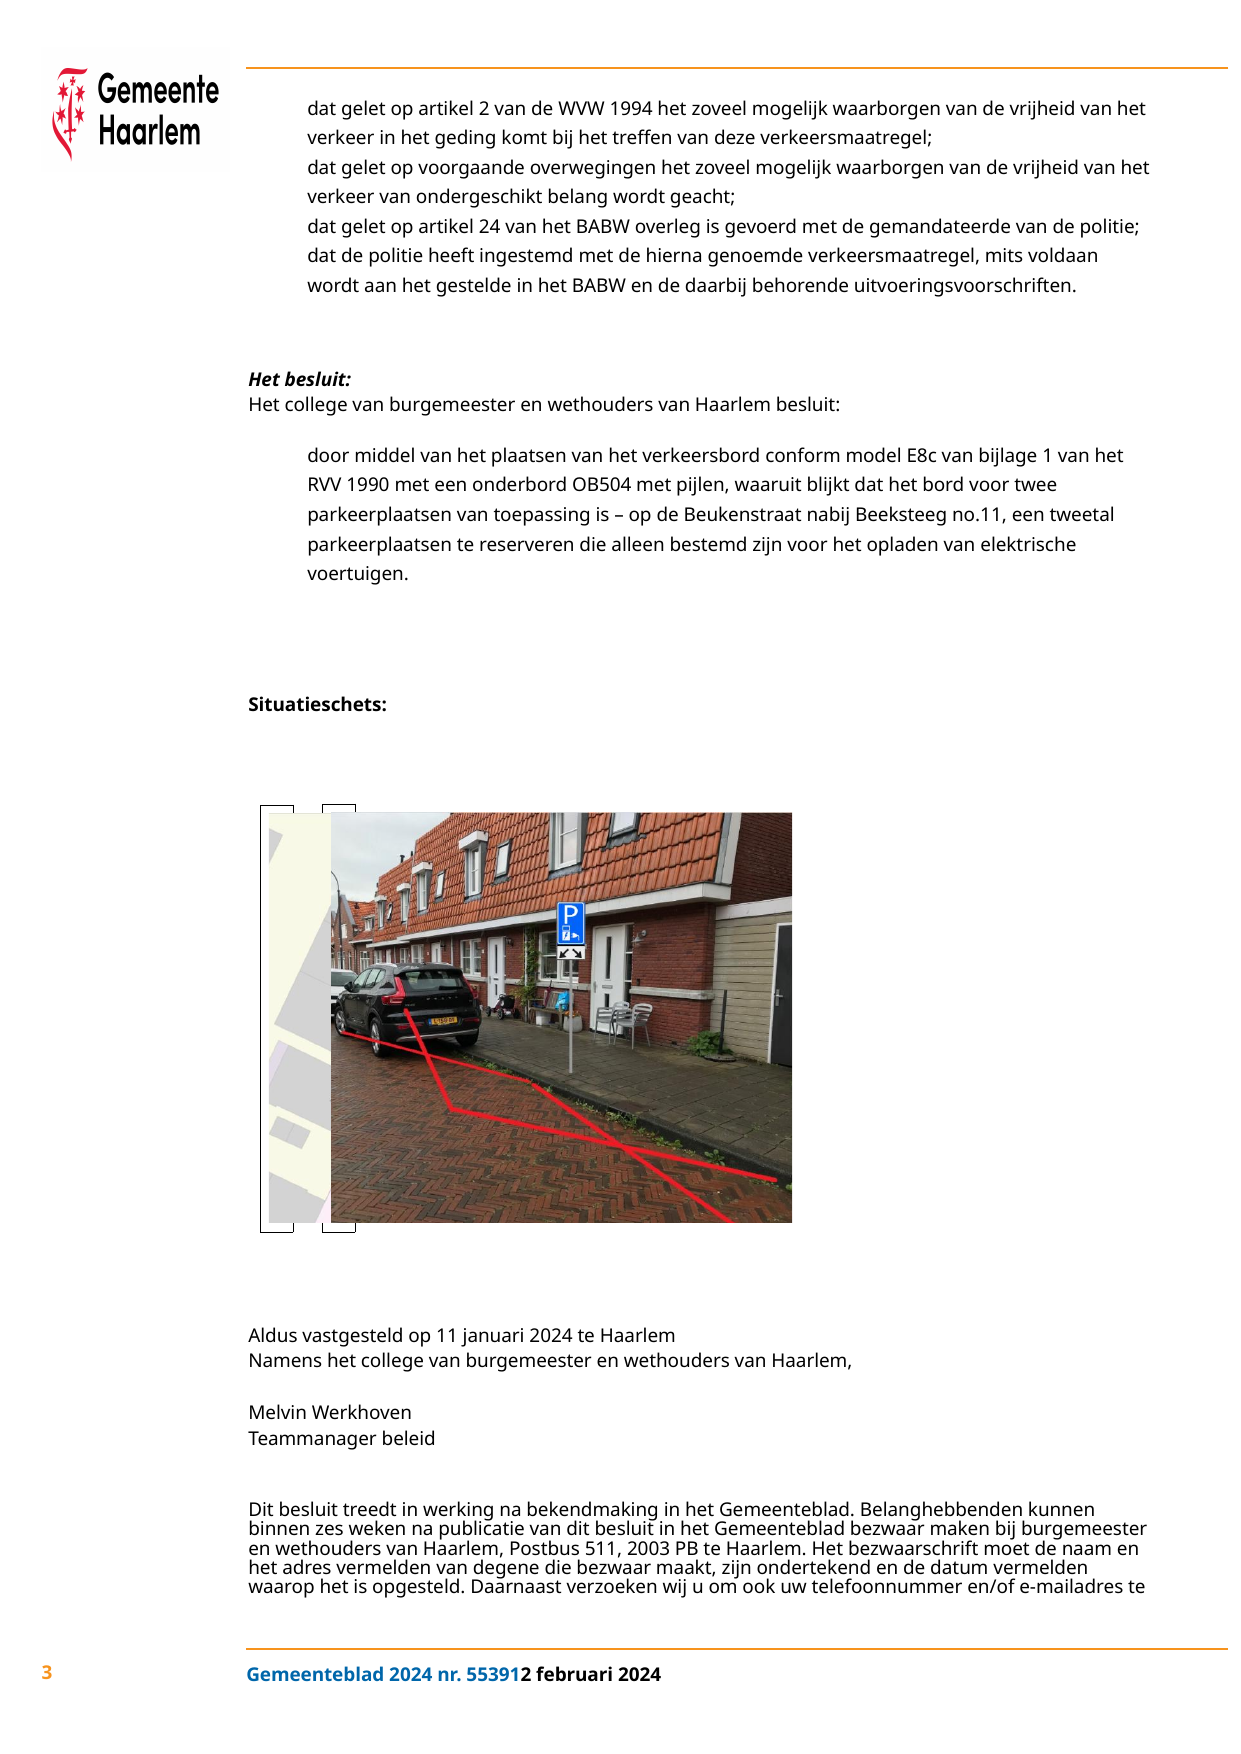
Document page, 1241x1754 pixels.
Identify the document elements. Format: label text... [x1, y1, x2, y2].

text Het besluit: [248, 366, 1152, 392]
text Situatieschets: [248, 691, 1152, 716]
text Namens het college van burgemeester en wethouders van Haarlem, [248, 1347, 1152, 1373]
picture [268, 812, 793, 1223]
list door middel van het plaatsen van het verkeersbord conform model E8c van bijlage 1 van het RVV 1990 met een onderbord OB504 met pijlen, waaruit blijkt dat het bord voor twee parkeerplaatsen van toepassing is – op de Beukenstraat nabij Beeksteeg no.11, een tweetal parkeerplaatsen te reserveren die alleen bestemd zijn voor het opladen van elektrische voertuigen. [248, 442, 1152, 586]
list dat gelet op voorgaande overwegingen het zoveel mogelijk waarborgen van de vrijheid van het verkeer van ondergeschikt belang wordt geacht; [248, 154, 1152, 209]
picture [41, 47, 231, 172]
text Het college van burgemeester en wethouders van Haarlem besluit: [248, 392, 1152, 417]
text Melvin Werkhoven [248, 1399, 1152, 1425]
list dat gelet op artikel 24 van het BABW overleg is gevoerd met de gemandateerde van de politie; [248, 213, 1152, 239]
list dat gelet op artikel 2 van de WVW 1994 het zoveel mogelijk waarborgen van de vrijheid van het verkeer in het geding komt bij het treffen van deze verkeersmaatregel; [248, 95, 1152, 150]
list dat de politie heeft ingestemd met de hierna genoemde verkeersmaatregel, mits voldaan wordt aan het gestelde in het BABW en de daarbij behorende uitvoeringsvoorschriften. [248, 243, 1152, 298]
text Aldus vastgesteld op 11 januari 2024 te Haarlem [248, 1322, 1152, 1347]
text Teammanager beleid [248, 1425, 1152, 1450]
text Dit besluit treedt in werking na bekendmaking in het Gemeenteblad. Belanghebbenden kunnen binnen zes weken na publicatie van dit besluit in het Gemeenteblad bezwaar maken bij burgemeester en wethouders van Haarlem, Postbus 511, 2003 PB te Haarlem. Het bezwaarschrift moet de naam en het adres vermelden van degene die bezwaar maakt, zijn ondertekend en de datum vermelden waarop het is opgesteld. Daarnaast verzoeken wij u om ook uw telefoonnummer en/of e-mailadres te [248, 1501, 1152, 1597]
